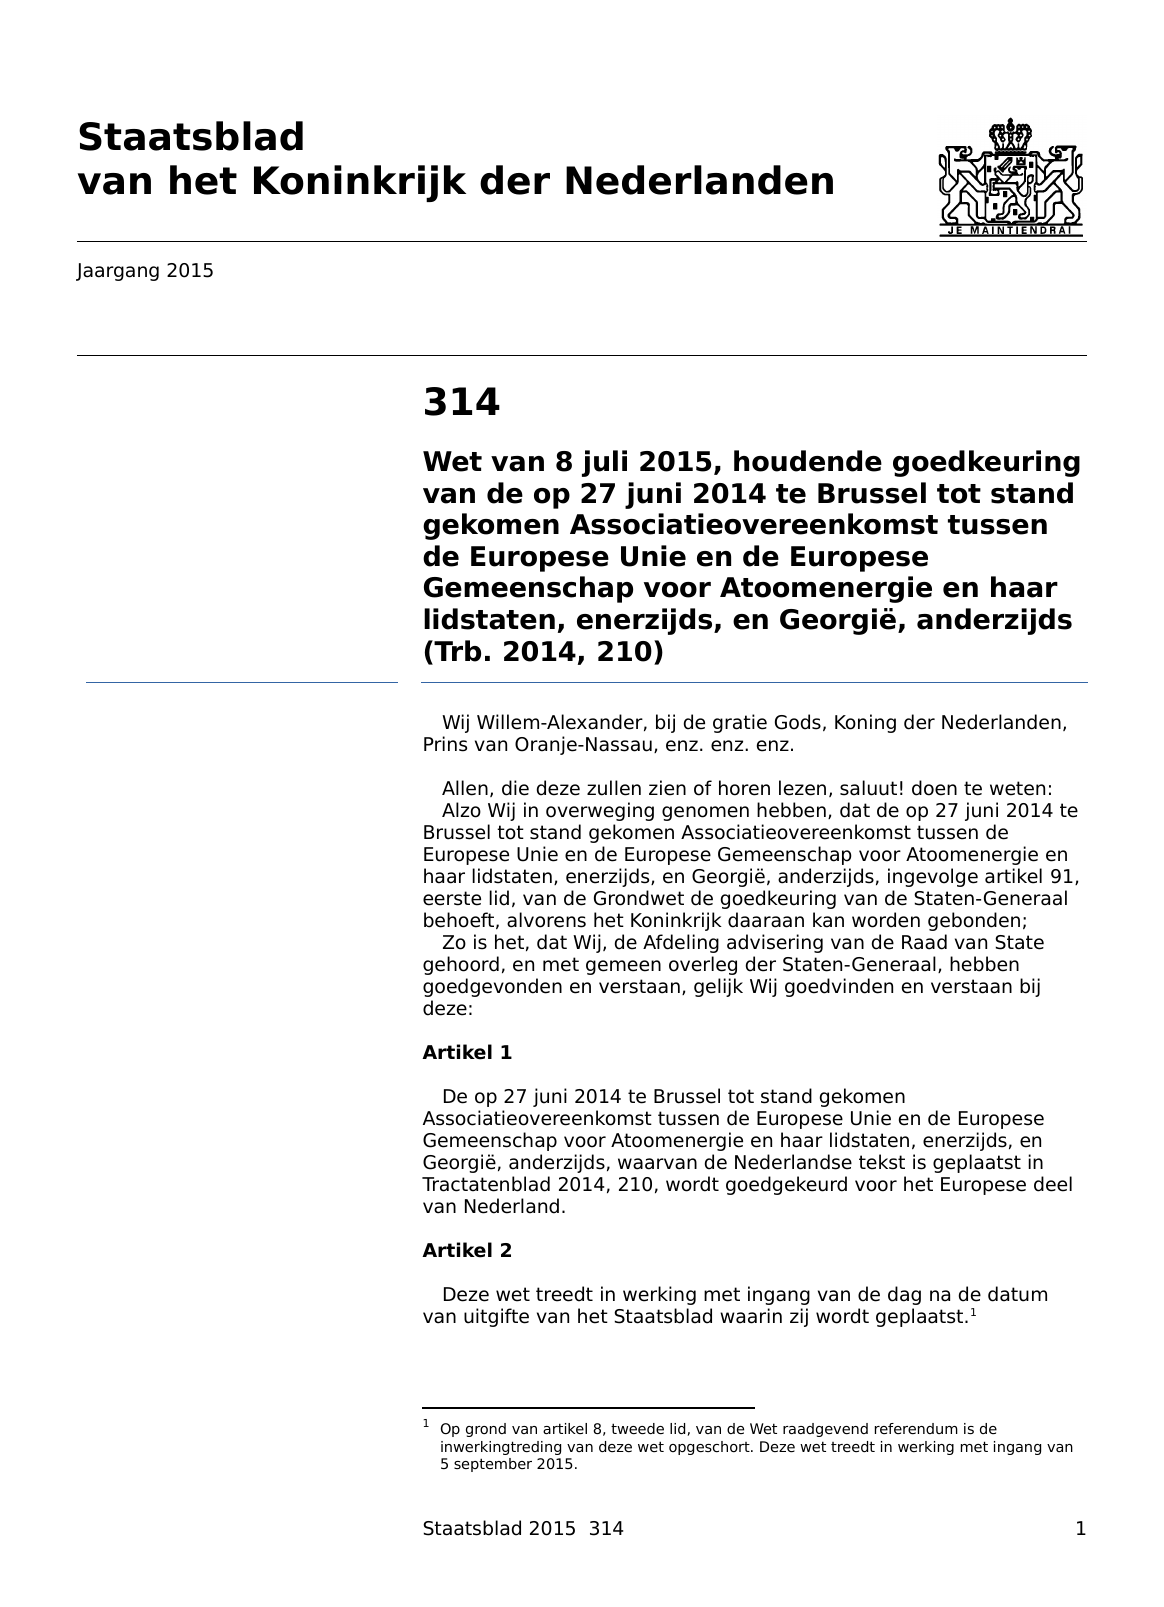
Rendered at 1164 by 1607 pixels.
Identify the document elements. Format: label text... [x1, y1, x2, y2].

table_cell Jaargang 2015 [77, 242, 1087, 355]
table_header Staatsblad van het Koninkrijk der Nederlanden [77, 100, 886, 241]
table_header [886, 100, 1087, 241]
text Op grond van artikel 8, tweede lid, van de Wet raadgevend referendum is de inwerkingtreding van deze wet opgeschort. Deze wet treedt in werking met ingang van 5 september 2015. [422, 1417, 1087, 1473]
text De op 27 juni 2014 te Brussel tot stand gekomen Associatieovereenkomst tussen de Europese Unie en de Europese Gemeenschap voor Atoomenergie en haar lidstaten, enerzijds, en Georgië, anderzijds, waarvan de Nederlandse tekst is geplaatst in Tractatenblad 2014, 210, wordt goedgekeurd voor het Europese deel van Nederland. [422, 1086, 1087, 1218]
text Wij Willem-Alexander, bij de gratie Gods, Koning der Nederlanden, Prins van Oranje-Nassau, enz. enz. enz. [422, 712, 1087, 756]
subtitle Artikel 2 [422, 1240, 1087, 1262]
text Zo is het, dat Wij, de Afdeling advisering van de Raad van State gehoord, en met gemeen overleg der Staten-Generaal, hebben goedgevonden en verstaan, gelijk Wij goedvinden en verstaan bij deze: [422, 932, 1087, 1020]
picture [936, 115, 1087, 240]
text Allen, die deze zullen zien of horen lezen, saluut! doen te weten: [422, 778, 1087, 800]
text Alzo Wij in overweging genomen hebben, dat de op 27 juni 2014 te Brussel tot stand gekomen Associatieovereenkomst tussen de Europese Unie en de Europese Gemeenschap voor Atoomenergie en haar lidstaten, enerzijds, en Georgië, anderzijds, ingevolge artikel 91, eerste lid, van de Grondwet de goedkeuring van de Staten-Generaal behoeft, alvorens het Koninkrijk daaraan kan worden gebonden; [422, 800, 1087, 932]
text Wet van 8 juli 2015, houdende goedkeuring van de op 27 juni 2014 te Brussel tot stand gekomen Associatieovereenkomst tussen de Europese Unie en de Europese Gemeenschap voor Atoomenergie en haar lidstaten, enerzijds, en Georgië, anderzijds (Trb. 2014, 210) [422, 447, 1087, 667]
text Deze wet treedt in werking met ingang van de dag na de datum van uitgifte van het Staatsblad waarin zij wordt geplaatst. [422, 1284, 1087, 1328]
subtitle 314 [422, 381, 1087, 424]
subtitle Artikel 1 [422, 1042, 1087, 1064]
